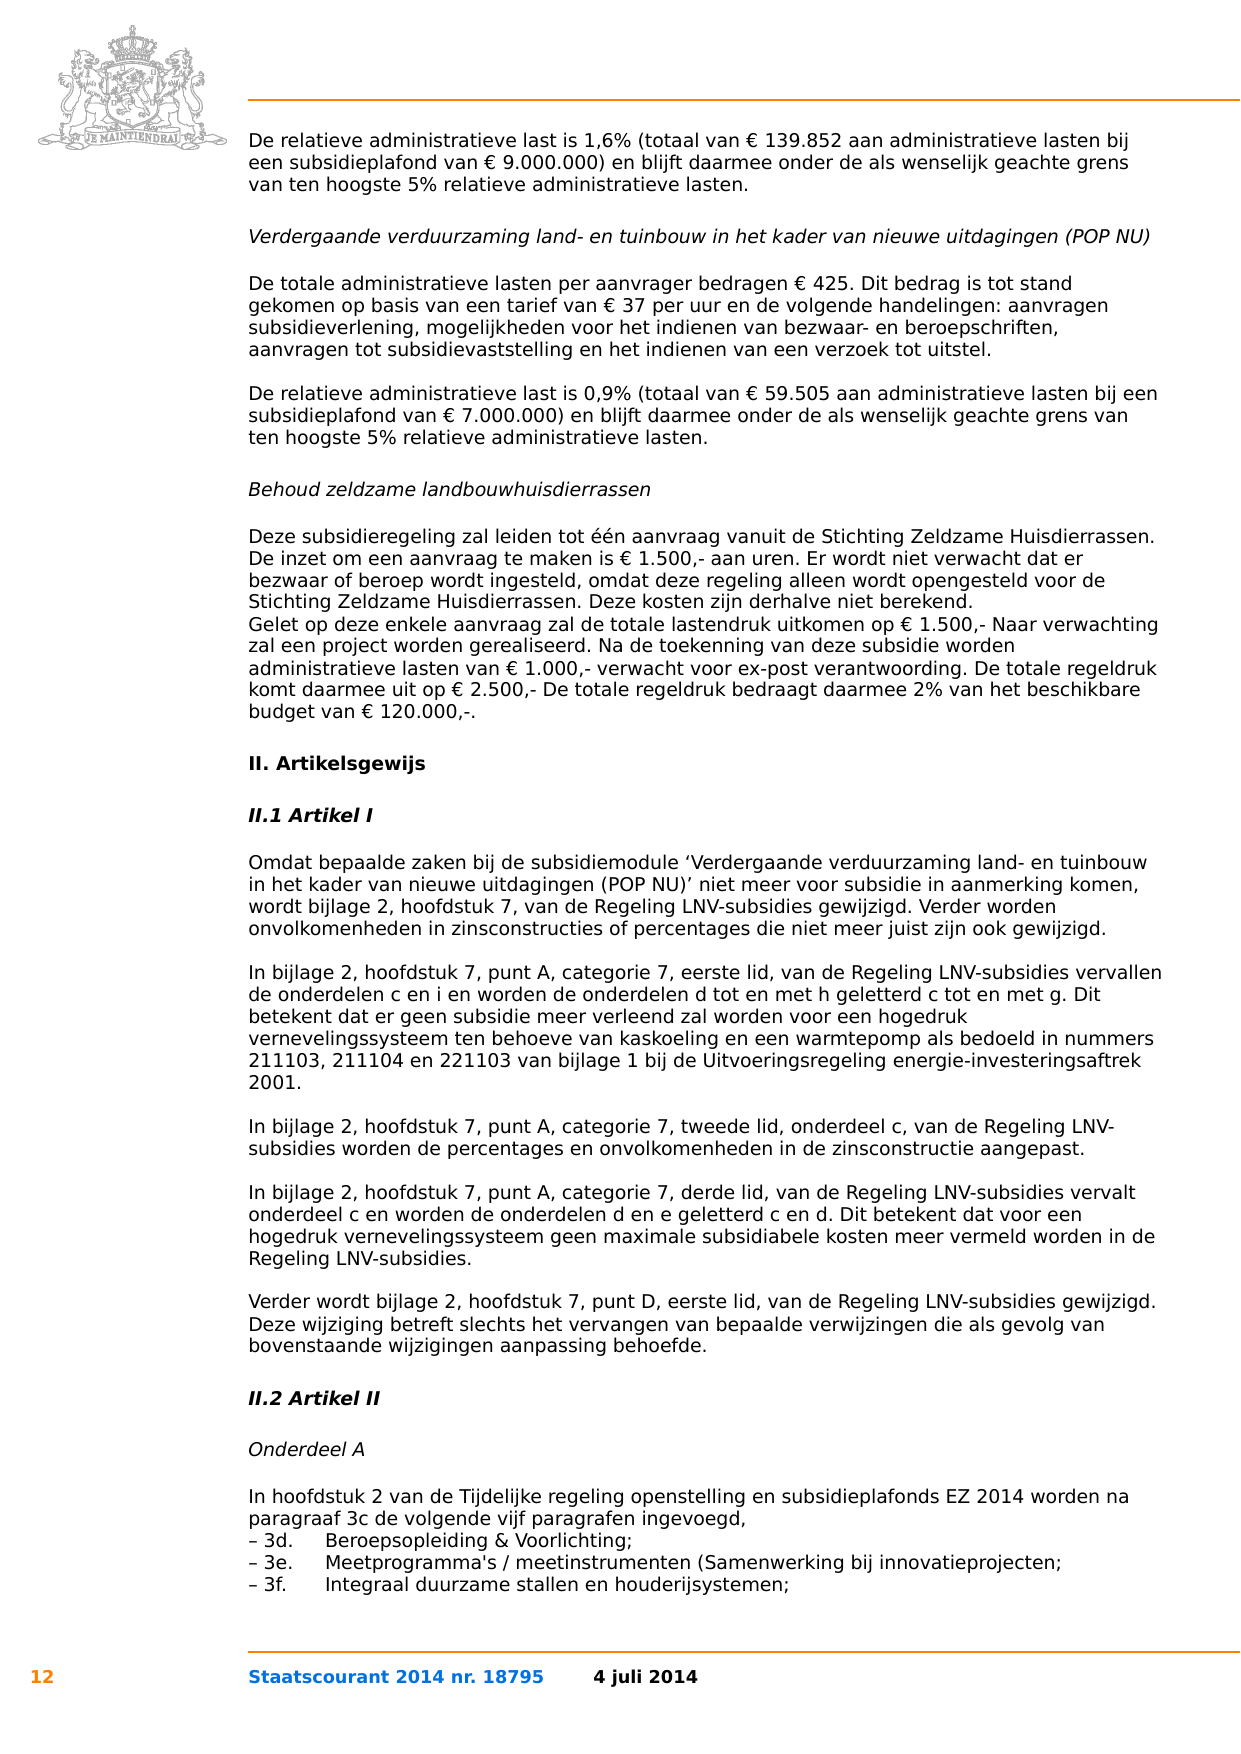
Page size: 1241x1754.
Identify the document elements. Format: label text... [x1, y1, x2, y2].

text In bijlage 2, hoofdstuk 7, punt A, categorie 7, tweede lid, onderdeel c, van de Regeling LNV-subsidies worden de percentages en onvolkomenheden in de zinsconstructie aangepast. [248, 1116, 1163, 1160]
text In hoofdstuk 2 van de Tijdelijke regeling openstelling en subsidieplafonds EZ 2014 worden na paragraaf 3c de volgende vijf paragrafen ingevoegd, [248, 1486, 1163, 1530]
text – 3e. Meetprogramma's / meetinstrumenten (Samenwerking bij innovatieprojecten; [248, 1552, 1163, 1574]
subtitle II. Artikelsgewijs [248, 753, 1163, 775]
text Omdat bepaalde zaken bij de subsidiemodule ‘Verdergaande verduurzaming land- en tuinbouw in het kader van nieuwe uitdagingen (POP NU)’ niet meer voor subsidie in aanmerking komen, wordt bijlage 2, hoofdstuk 7, van de Regeling LNV-subsidies gewijzigd. Verder worden onvolkomenheden in zinsconstructies of percentages die niet meer juist zijn ook gewijzigd. [248, 852, 1163, 940]
text De relatieve administratieve last is 0,9% (totaal van € 59.505 aan administratieve lasten bij een subsidieplafond van € 7.000.000) en blijft daarmee onder de als wenselijk geachte grens van ten hoogste 5% relatieve administratieve lasten. [248, 383, 1163, 448]
text Deze subsidieregeling zal leiden tot één aanvraag vanuit de Stichting Zeldzame Huisdierrassen. De inzet om een aanvraag te maken is € 1.500,- aan uren. Er wordt niet verwacht dat er bezwaar of beroep wordt ingesteld, omdat deze regeling alleen wordt opengesteld voor de Stichting Zeldzame Huisdierrassen. Deze kosten zijn derhalve niet berekend. [248, 526, 1163, 613]
text De relatieve administratieve last is 1,6% (totaal van € 139.852 aan administratieve lasten bij een subsidieplafond van € 9.000.000) en blijft daarmee onder de als wenselijk geachte grens van ten hoogste 5% relatieve administratieve lasten. [248, 130, 1163, 196]
text Gelet op deze enkele aanvraag zal de totale lastendruk uitkomen op € 1.500,- Naar verwachting zal een project worden gerealiseerd. Na de toekenning van deze subsidie worden administratieve lasten van € 1.000,- verwacht voor ex-post verantwoording. De totale regeldruk komt daarmee uit op € 2.500,- De totale regeldruk bedraagt daarmee 2% van het beschikbare budget van € 120.000,-. [248, 613, 1163, 723]
text In bijlage 2, hoofdstuk 7, punt A, categorie 7, eerste lid, van de Regeling LNV-subsidies vervallen de onderdelen c en i en worden de onderdelen d tot en met h geletterd c tot en met g. Dit betekent dat er geen subsidie meer verleend zal worden voor een hogedruk vernevelingssysteem ten behoeve van kaskoeling en een warmtepomp als bedoeld in nummers 211103, 211104 en 221103 van bijlage 1 bij de Uitvoeringsregeling energie-investeringsaftrek 2001. [248, 962, 1163, 1094]
subtitle II.2 Artikel II [248, 1387, 1163, 1409]
subtitle Verdergaande verduurzaming land- en tuinbouw in het kader van nieuwe uitdagingen (POP NU) [248, 226, 1163, 248]
text – 3d. Beroepsopleiding & Voorlichting; [248, 1530, 1163, 1552]
text In bijlage 2, hoofdstuk 7, punt A, categorie 7, derde lid, van de Regeling LNV-subsidies vervalt onderdeel c en worden de onderdelen d en e geletterd c en d. Dit betekent dat voor een hogedruk vernevelingssysteem geen maximale subsidiabele kosten meer vermeld worden in de Regeling LNV-subsidies. [248, 1182, 1163, 1269]
subtitle Onderdeel A [248, 1439, 1163, 1461]
subtitle Behoud zeldzame landbouwhuisdierrassen [248, 478, 1163, 501]
text De totale administratieve lasten per aanvrager bedragen € 425. Dit bedrag is tot stand gekomen op basis van een tarief van € 37 per uur en de volgende handelingen: aanvragen subsidieverlening, mogelijkheden voor het indienen van bezwaar- en beroepschriften, aanvragen tot subsidievaststelling en het indienen van een verzoek tot uitstel. [248, 273, 1163, 361]
text – 3f. Integraal duurzame stallen en houderijsystemen; [248, 1574, 1163, 1596]
subtitle II.1 Artikel I [248, 805, 1163, 827]
text Verder wordt bijlage 2, hoofdstuk 7, punt D, eerste lid, van de Regeling LNV-subsidies gewijzigd. Deze wijziging betreft slechts het vervangen van bepaalde verwijzingen die als gevolg van bovenstaande wijzigingen aanpassing behoefde. [248, 1291, 1163, 1357]
picture [38, 25, 227, 150]
